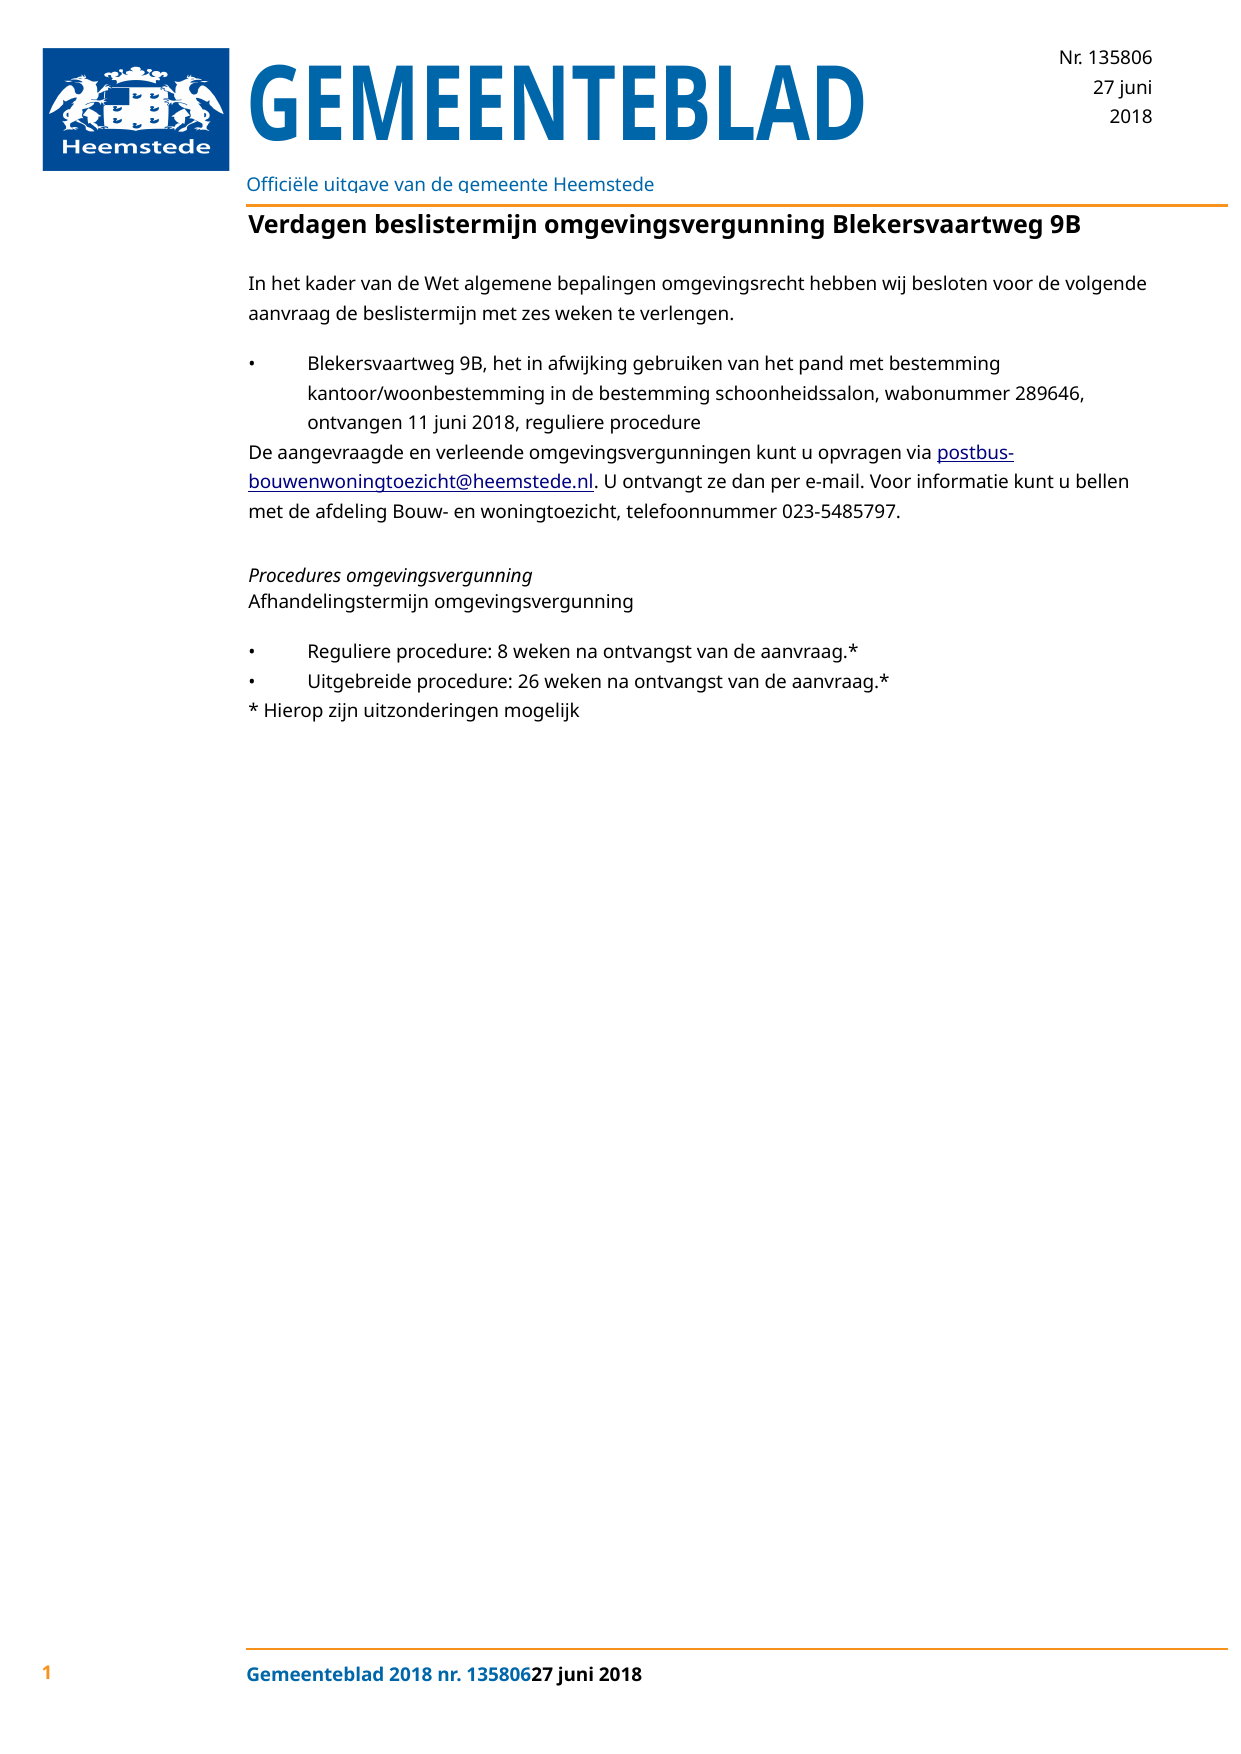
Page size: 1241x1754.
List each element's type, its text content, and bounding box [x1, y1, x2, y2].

text * Hierop zijn uitzonderingen mogelijk [248, 697, 1152, 723]
list Blekersvaartweg 9B, het in afwijking gebruiken van het pand met bestemming kantoor/woonbestemming in de bestemming schoonheidssalon, wabonummer 289646, ontvangen 11 juni 2018, reguliere procedure [248, 350, 1152, 435]
text In het kader van de Wet algemene bepalingen omgevingsrecht hebben wij besloten voor de volgende aanvraag de beslistermijn met zes weken te verlengen. [248, 270, 1152, 326]
list Uitgebreide procedure: 26 weken na ontvangst van de aanvraag.* [248, 668, 1152, 694]
list Reguliere procedure: 8 weken na ontvangst van de aanvraag.* [248, 638, 1152, 664]
text Afhandelingstermijn omgevingsvergunning [248, 588, 1152, 614]
picture [41, 47, 231, 172]
text De aangevraagde en verleende omgevingsvergunningen kunt u opvragen via postbus-bouwenwoningtoezicht@heemstede.nl. U ontvangt ze dan per e-mail. Voor informatie kunt u bellen met de afdeling Bouw- en woningtoezicht, telefoonnummer 023-5485797. [248, 439, 1152, 524]
text Procedures omgevingsvergunning [248, 562, 1152, 588]
text Verdagen beslistermijn omgevingsvergunning Blekersvaartweg 9B [248, 207, 1152, 241]
